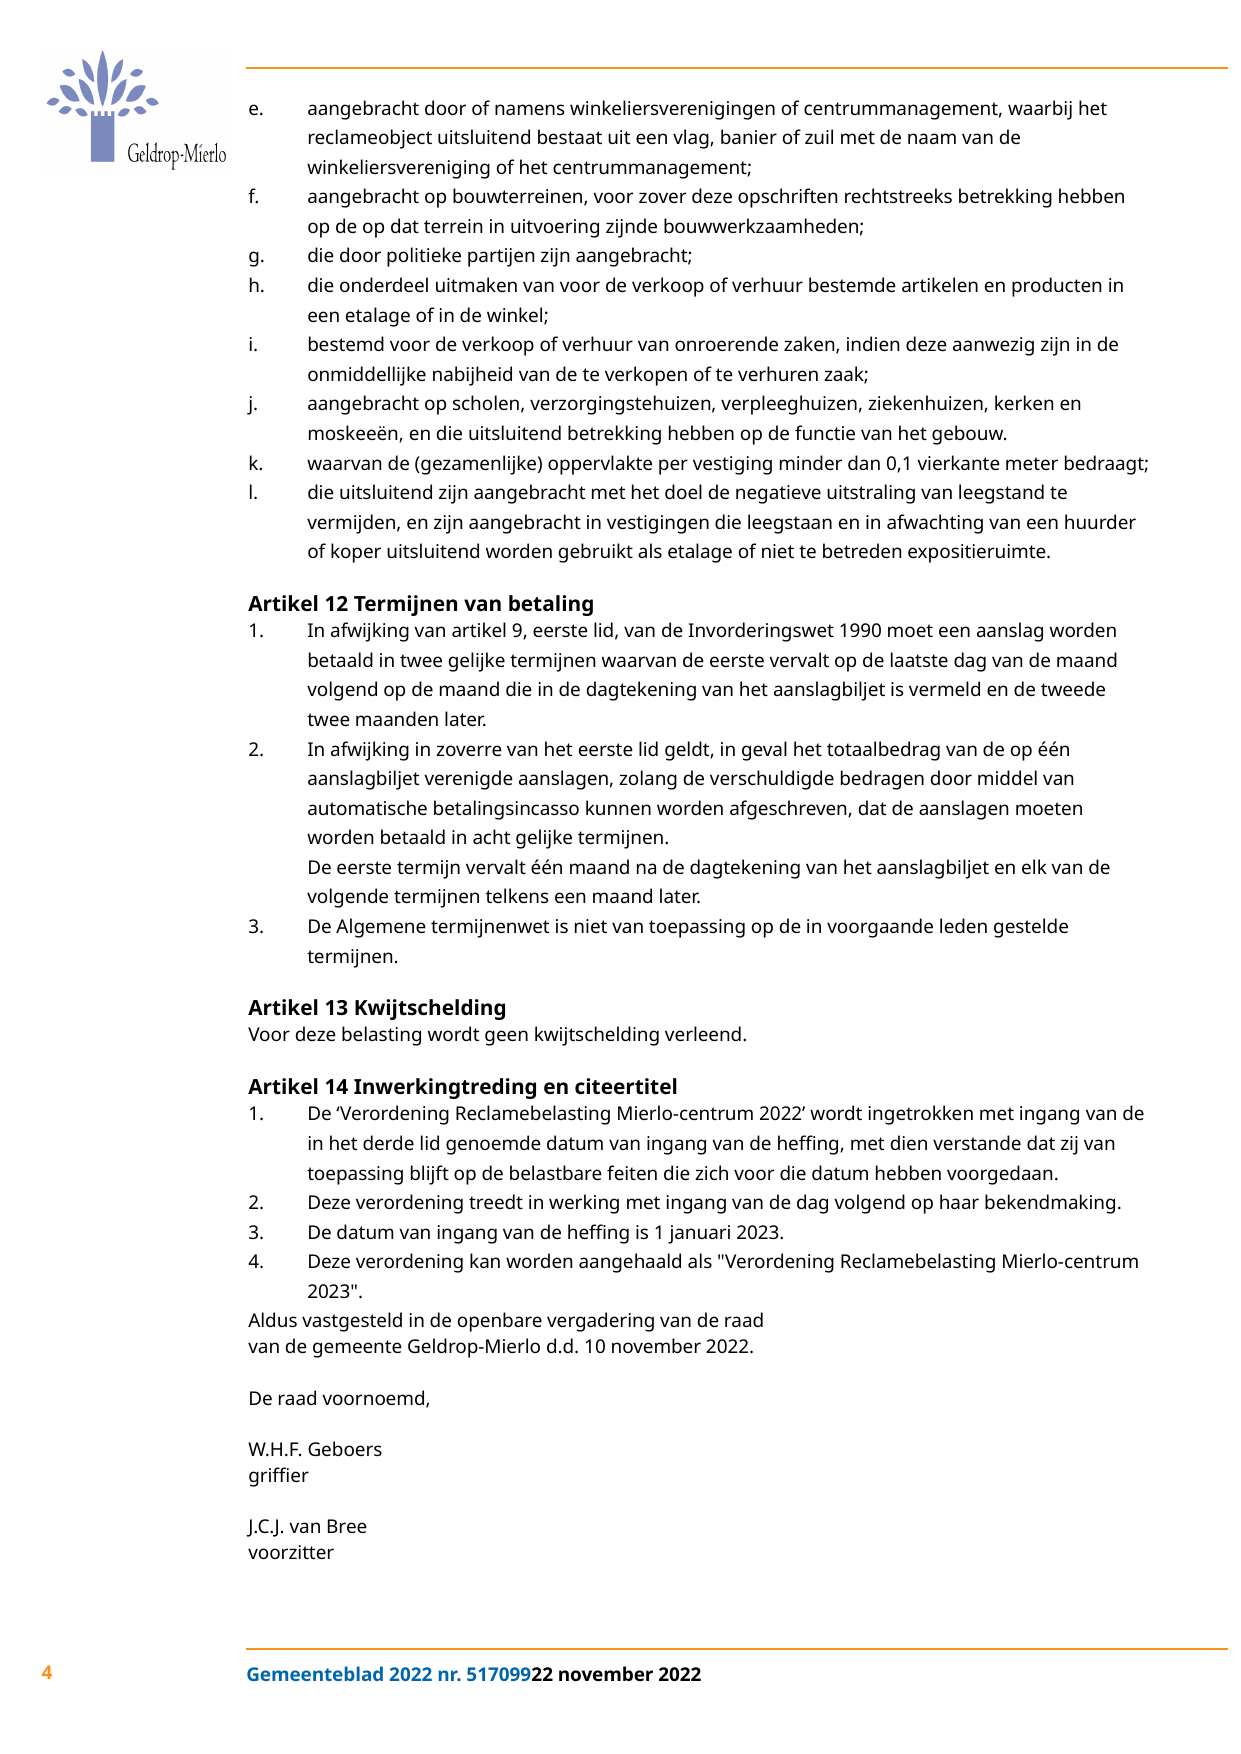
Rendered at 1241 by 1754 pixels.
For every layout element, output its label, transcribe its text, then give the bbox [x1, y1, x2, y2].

text J.C.J. van Bree [248, 1513, 1152, 1539]
text Artikel 13 Kwijtschelding [248, 993, 1152, 1022]
list Deze verordening treedt in werking met ingang van de dag volgend op haar bekendmaking. [248, 1189, 1152, 1215]
text Aldus vastgesteld in de openbare vergadering van de raad [248, 1308, 1152, 1333]
list waarvan de (gezamenlijke) oppervlakte per vestiging minder dan 0,1 vierkante meter bedraagt; [248, 450, 1152, 476]
text voorzitter [248, 1539, 1152, 1565]
list De datum van ingang van de heffing is 1 januari 2023. [248, 1219, 1152, 1244]
text van de gemeente Geldrop-Mierlo d.d. 10 november 2022. [248, 1333, 1152, 1359]
text W.H.F. Geboers [248, 1436, 1152, 1462]
text Artikel 14 Inwerkingtreding en citeertitel [248, 1072, 1152, 1101]
list bestemd voor de verkoop of verhuur van onroerende zaken, indien deze aanwezig zijn in de onmiddellijke nabijheid van de te verkopen of te verhuren zaak; [248, 331, 1152, 387]
picture [41, 47, 231, 172]
list Deze verordening kan worden aangehaald als "Verordening Reclamebelasting Mierlo-centrum 2023". [248, 1248, 1152, 1304]
list die door politieke partijen zijn aangebracht; [248, 243, 1152, 268]
list die uitsluitend zijn aangebracht met het doel de negatieve uitstraling van leegstand te vermijden, en zijn aangebracht in vestigingen die leegstaan en in afwachting van een huurder of koper uitsluitend worden gebruikt als etalage of niet te betreden expositieruimte. [248, 479, 1152, 564]
text griffier [248, 1462, 1152, 1488]
list De Algemene termijnenwet is niet van toepassing op de in voorgaande leden gestelde termijnen. [248, 913, 1152, 968]
list In afwijking in zoverre van het eerste lid geldt, in geval het totaalbedrag van de op één aanslagbiljet verenigde aanslagen, zolang de verschuldigde bedragen door middel van automatische betalingsincasso kunnen worden afgeschreven, dat de aanslagen moeten worden betaald in acht gelijke termijnen. [248, 736, 1152, 850]
text Voor deze belasting wordt geen kwijtschelding verleend. [248, 1022, 1152, 1047]
list De ‘Verordening Reclamebelasting Mierlo-centrum 2022’ wordt ingetrokken met ingang van de in het derde lid genoemde datum van ingang van de heffing, met dien verstande dat zij van toepassing blijft op de belastbare feiten die zich voor die datum hebben voorgedaan. [248, 1101, 1152, 1185]
text Artikel 12 Termijnen van betaling [248, 589, 1152, 617]
text De raad voornoemd, [248, 1385, 1152, 1411]
list In afwijking van artikel 9, eerste lid, van de Invorderingswet 1990 moet een aanslag worden betaald in twee gelijke termijnen waarvan de eerste vervalt op de laatste dag van de maand volgend op de maand die in de dagtekening van het aanslagbiljet is vermeld en de tweede twee maanden later. [248, 617, 1152, 732]
list aangebracht door of namens winkeliersverenigingen of centrummanagement, waarbij het reclameobject uitsluitend bestaat uit een vlag, banier of zuil met de naam van de winkeliersvereniging of het centrummanagement; [248, 95, 1152, 180]
list aangebracht op scholen, verzorgingstehuizen, verpleeghuizen, ziekenhuizen, kerken en moskeeën, en die uitsluitend betrekking hebben op de functie van het gebouw. [248, 391, 1152, 446]
list De eerste termijn vervalt één maand na de dagtekening van het aanslagbiljet en elk van de volgende termijnen telkens een maand later. [248, 854, 1152, 909]
list aangebracht op bouwterreinen, voor zover deze opschriften rechtstreeks betrekking hebben op de op dat terrein in uitvoering zijnde bouwwerkzaamheden; [248, 183, 1152, 239]
list die onderdeel uitmaken van voor de verkoop of verhuur bestemde artikelen en producten in een etalage of in de winkel; [248, 272, 1152, 328]
